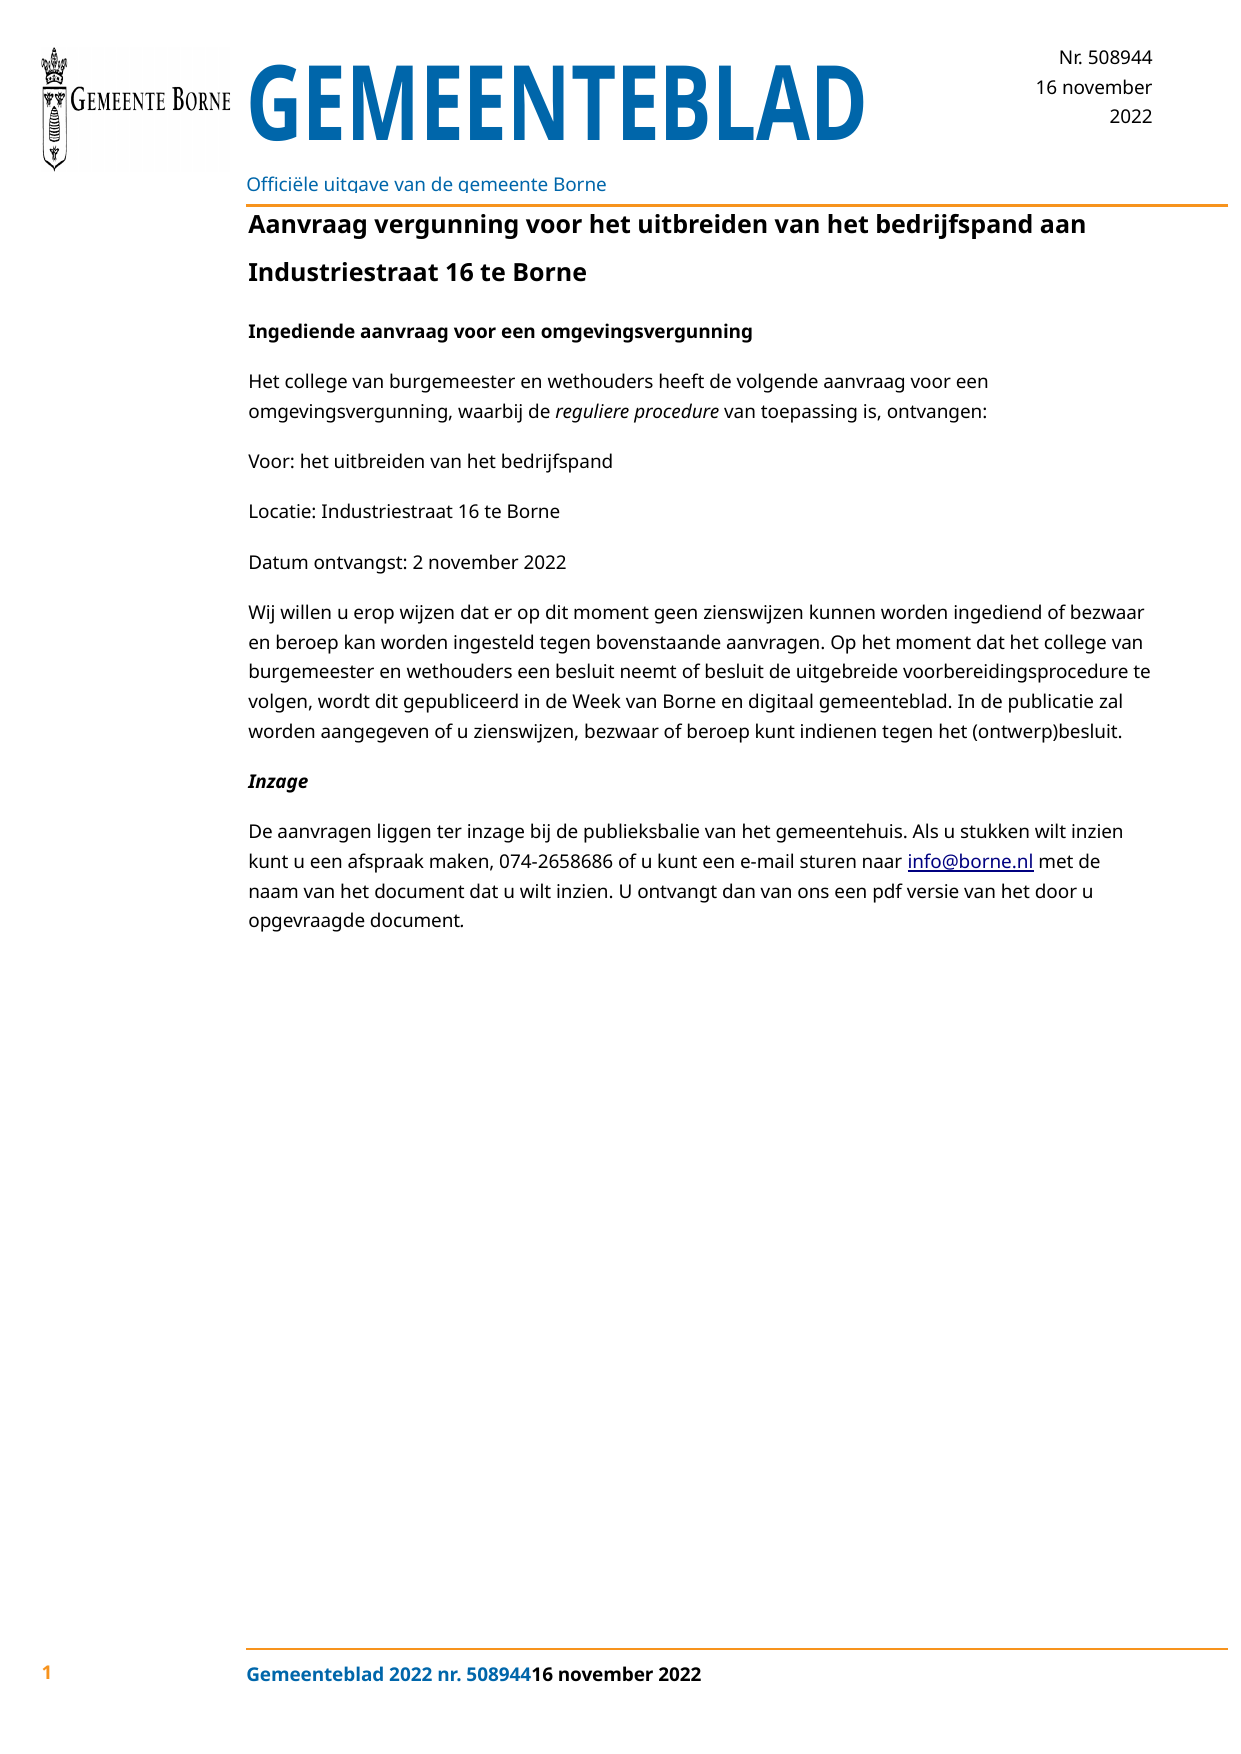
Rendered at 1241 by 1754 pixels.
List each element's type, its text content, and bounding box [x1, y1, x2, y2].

text Datum ontvangst: 2 november 2022 [248, 549, 1152, 575]
text Wij willen u erop wijzen dat er op dit moment geen zienswijzen kunnen worden ingediend of bezwaar en beroep kan worden ingesteld tegen bovenstaande aanvragen. Op het moment dat het college van burgemeester en wethouders een besluit neemt of besluit de uitgebreide voorbereidingsprocedure te volgen, wordt dit gepubliceerd in de Week van Borne en digitaal gemeenteblad. In de publicatie zal worden aangegeven of u zienswijzen, bezwaar of beroep kunt indienen tegen het (ontwerp)besluit. [248, 599, 1152, 744]
text Locatie: Industriestraat 16 te Borne [248, 499, 1152, 524]
text De aanvragen liggen ter inzage bij de publieksbalie van het gemeentehuis. Als u stukken wilt inzien kunt u een afspraak maken, 074-2658686 of u kunt een e-mail sturen naar info@borne.nl met de naam van het document dat u wilt inzien. U ontvangt dan van ons een pdf versie van het door u opgevraagde document. [248, 819, 1152, 933]
picture [41, 47, 231, 172]
text Aanvraag vergunning voor het uitbreiden van het bedrijfspand aan Industriestraat 16 te Borne [248, 207, 1152, 288]
text Ingediende aanvraag voor een omgevingsvergunning [248, 318, 1152, 344]
text Het college van burgemeester en wethouders heeft de volgende aanvraag voor een omgevingsvergunning, waarbij de reguliere procedure van toepassing is, ontvangen: [248, 368, 1152, 424]
text Voor: het uitbreiden van het bedrijfspand [248, 448, 1152, 474]
text Inzage [248, 768, 1152, 794]
